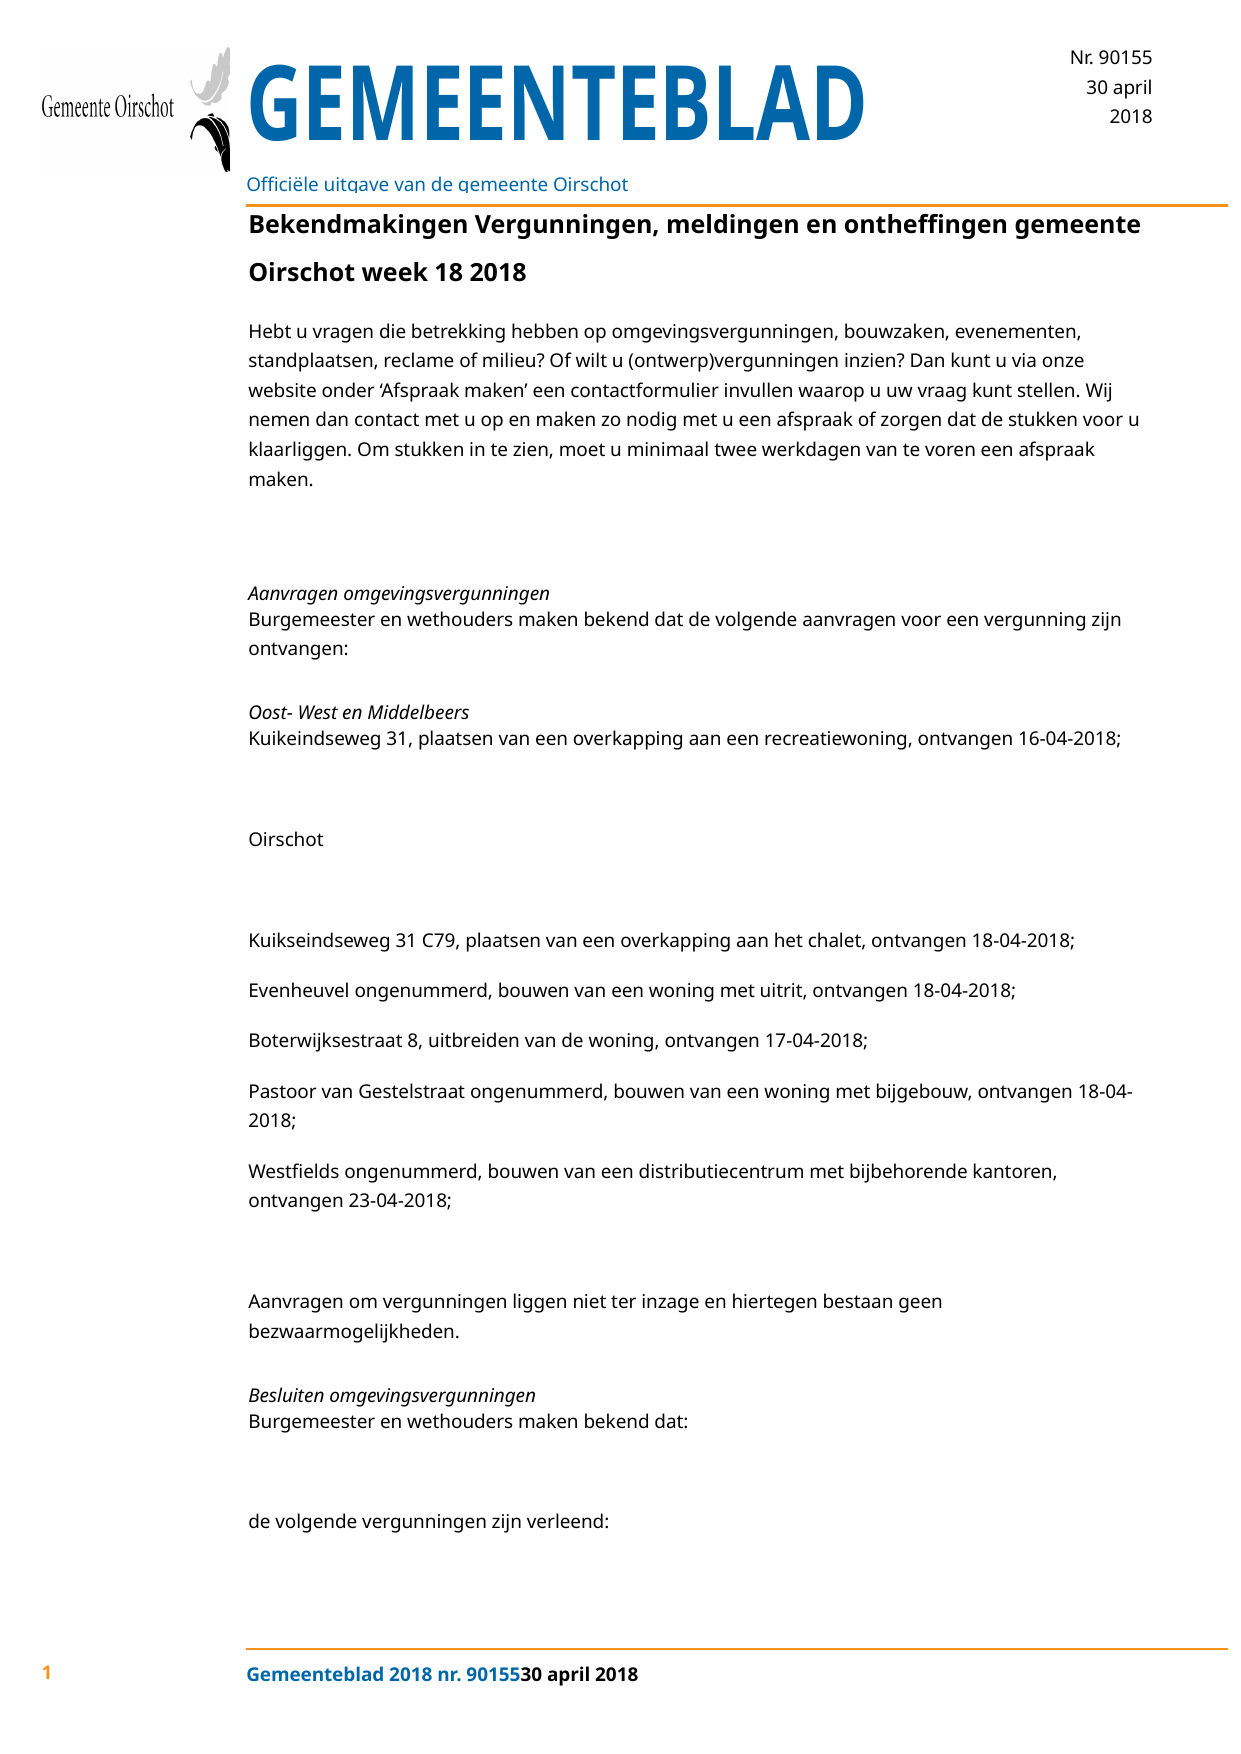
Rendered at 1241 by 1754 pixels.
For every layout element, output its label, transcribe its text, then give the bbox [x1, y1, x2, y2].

text Hebt u vragen die betrekking hebben op omgevingsvergunningen, bouwzaken, evenementen, standplaatsen, reclame of milieu? Of wilt u (ontwerp)vergunningen inzien? Dan kunt u via onze website onder ‘Afspraak maken’ een contactformulier invullen waarop u uw vraag kunt stellen. Wij nemen dan contact met u op en maken zo nodig met u een afspraak of zorgen dat de stukken voor u klaarliggen. Om stukken in te zien, moet u minimaal twee werkdagen van te voren een afspraak maken. [248, 318, 1152, 492]
text Aanvragen om vergunningen liggen niet ter inzage en hiertegen bestaan geen bezwaarmogelijkheden. [248, 1288, 1152, 1344]
text Bekendmakingen Vergunningen, meldingen en ontheffingen gemeente Oirschot week 18 2018 [248, 207, 1152, 288]
text Boterwijksestraat 8, uitbreiden van de woning, ontvangen 17-04-2018; [248, 1028, 1152, 1053]
text Oirschot [248, 826, 1152, 852]
text de volgende vergunningen zijn verleend: [248, 1509, 1152, 1534]
picture [41, 47, 231, 172]
text Pastoor van Gestelstraat ongenummerd, bouwen van een woning met bijgebouw, ontvangen 18-04-2018; [248, 1078, 1152, 1133]
text Besluiten omgevingsvergunningen [248, 1382, 1152, 1408]
text Kuikseindseweg 31 C79, plaatsen van een overkapping aan het chalet, ontvangen 18-04-2018; [248, 927, 1152, 953]
text Westfields ongenummerd, bouwen van een distributiecentrum met bijbehorende kantoren, ontvangen 23-04-2018; [248, 1158, 1152, 1213]
text Kuikeindseweg 31, plaatsen van een overkapping aan een recreatiewoning, ontvangen 16-04-2018; [248, 725, 1152, 751]
text Oost- West en Middelbeers [248, 699, 1152, 725]
text Burgemeester en wethouders maken bekend dat: [248, 1408, 1152, 1433]
text Burgemeester en wethouders maken bekend dat de volgende aanvragen voor een vergunning zijn ontvangen: [248, 606, 1152, 661]
text Aanvragen omgevingsvergunningen [248, 580, 1152, 606]
text Evenheuvel ongenummerd, bouwen van een woning met uitrit, ontvangen 18-04-2018; [248, 977, 1152, 1003]
